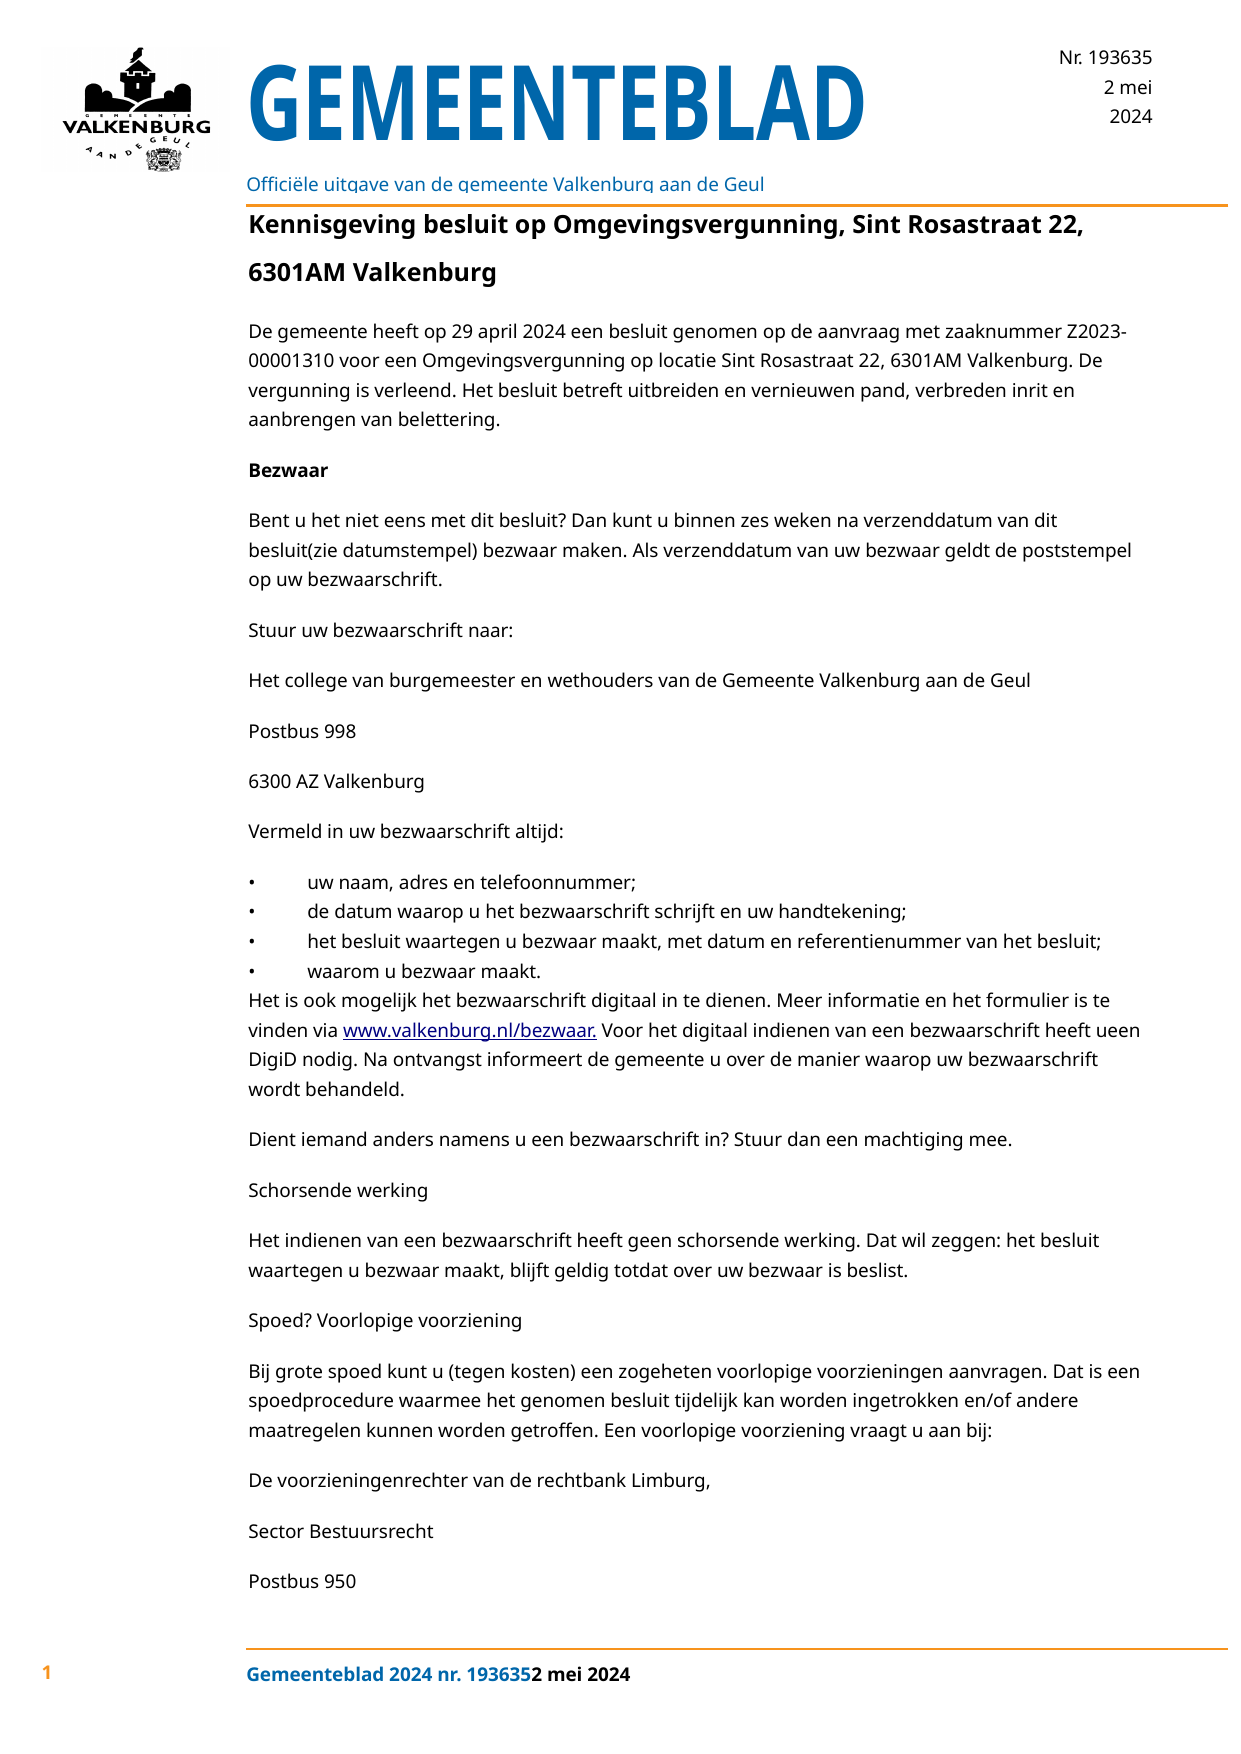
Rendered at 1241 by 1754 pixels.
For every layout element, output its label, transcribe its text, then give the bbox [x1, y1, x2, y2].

text Stuur uw bezwaarschrift naar: [248, 617, 1152, 643]
text Vermeld in uw bezwaarschrift altijd: [248, 819, 1152, 844]
text De gemeente heeft op 29 april 2024 een besluit genomen op de aanvraag met zaaknummer Z2023-00001310 voor een Omgevingsvergunning op locatie Sint Rosastraat 22, 6301AM Valkenburg. De vergunning is verleend. Het besluit betreft uitbreiden en vernieuwen pand, verbreden inrit en aanbrengen van belettering. [248, 318, 1152, 432]
text Bij grote spoed kunt u (tegen kosten) een zogeheten voorlopige voorzieningen aanvragen. Dat is een spoedprocedure waarmee het genomen besluit tijdelijk kan worden ingetrokken en/of andere maatregelen kunnen worden getroffen. Een voorlopige voorziening vraagt u aan bij: [248, 1358, 1152, 1443]
text Het college van burgemeester en wethouders van de Gemeente Valkenburg aan de Geul [248, 667, 1152, 693]
list het besluit waartegen u bezwaar maakt, met datum en referentienummer van het besluit; [248, 928, 1152, 954]
text Sector Bestuursrecht [248, 1518, 1152, 1544]
picture [41, 47, 231, 172]
text Postbus 950 [248, 1568, 1152, 1594]
text Bent u het niet eens met dit besluit? Dan kunt u binnen zes weken na verzenddatum van dit besluit(zie datumstempel) bezwaar maken. Als verzenddatum van uw bezwaar geldt de poststempel op uw bezwaarschrift. [248, 507, 1152, 592]
text Kennisgeving besluit op Omgevingsvergunning, Sint Rosastraat 22, 6301AM Valkenburg [248, 207, 1152, 288]
text Schorsende werking [248, 1177, 1152, 1203]
text Spoed? Voorlopige voorziening [248, 1307, 1152, 1333]
text Postbus 998 [248, 718, 1152, 744]
text Het indienen van een bezwaarschrift heeft geen schorsende werking. Dat wil zeggen: het besluit waartegen u bezwaar maakt, blijft geldig totdat over uw bezwaar is beslist. [248, 1227, 1152, 1283]
list waarom u bezwaar maakt. [248, 958, 1152, 984]
text Dient iemand anders namens u een bezwaarschrift in? Stuur dan een machtiging mee. [248, 1127, 1152, 1152]
text Het is ook mogelijk het bezwaarschrift digitaal in te dienen. Meer informatie en het formulier is te vinden via www.valkenburg.nl/bezwaar. Voor het digitaal indienen van een bezwaarschrift heeft ueen DigiD nodig. Na ontvangst informeert de gemeente u over de manier waarop uw bezwaarschrift wordt behandeld. [248, 987, 1152, 1102]
text De voorzieningenrechter van de rechtbank Limburg, [248, 1467, 1152, 1493]
text 6300 AZ Valkenburg [248, 768, 1152, 794]
text Bezwaar [248, 457, 1152, 483]
list uw naam, adres en telefoonnummer; [248, 869, 1152, 895]
list de datum waarop u het bezwaarschrift schrijft en uw handtekening; [248, 899, 1152, 924]
